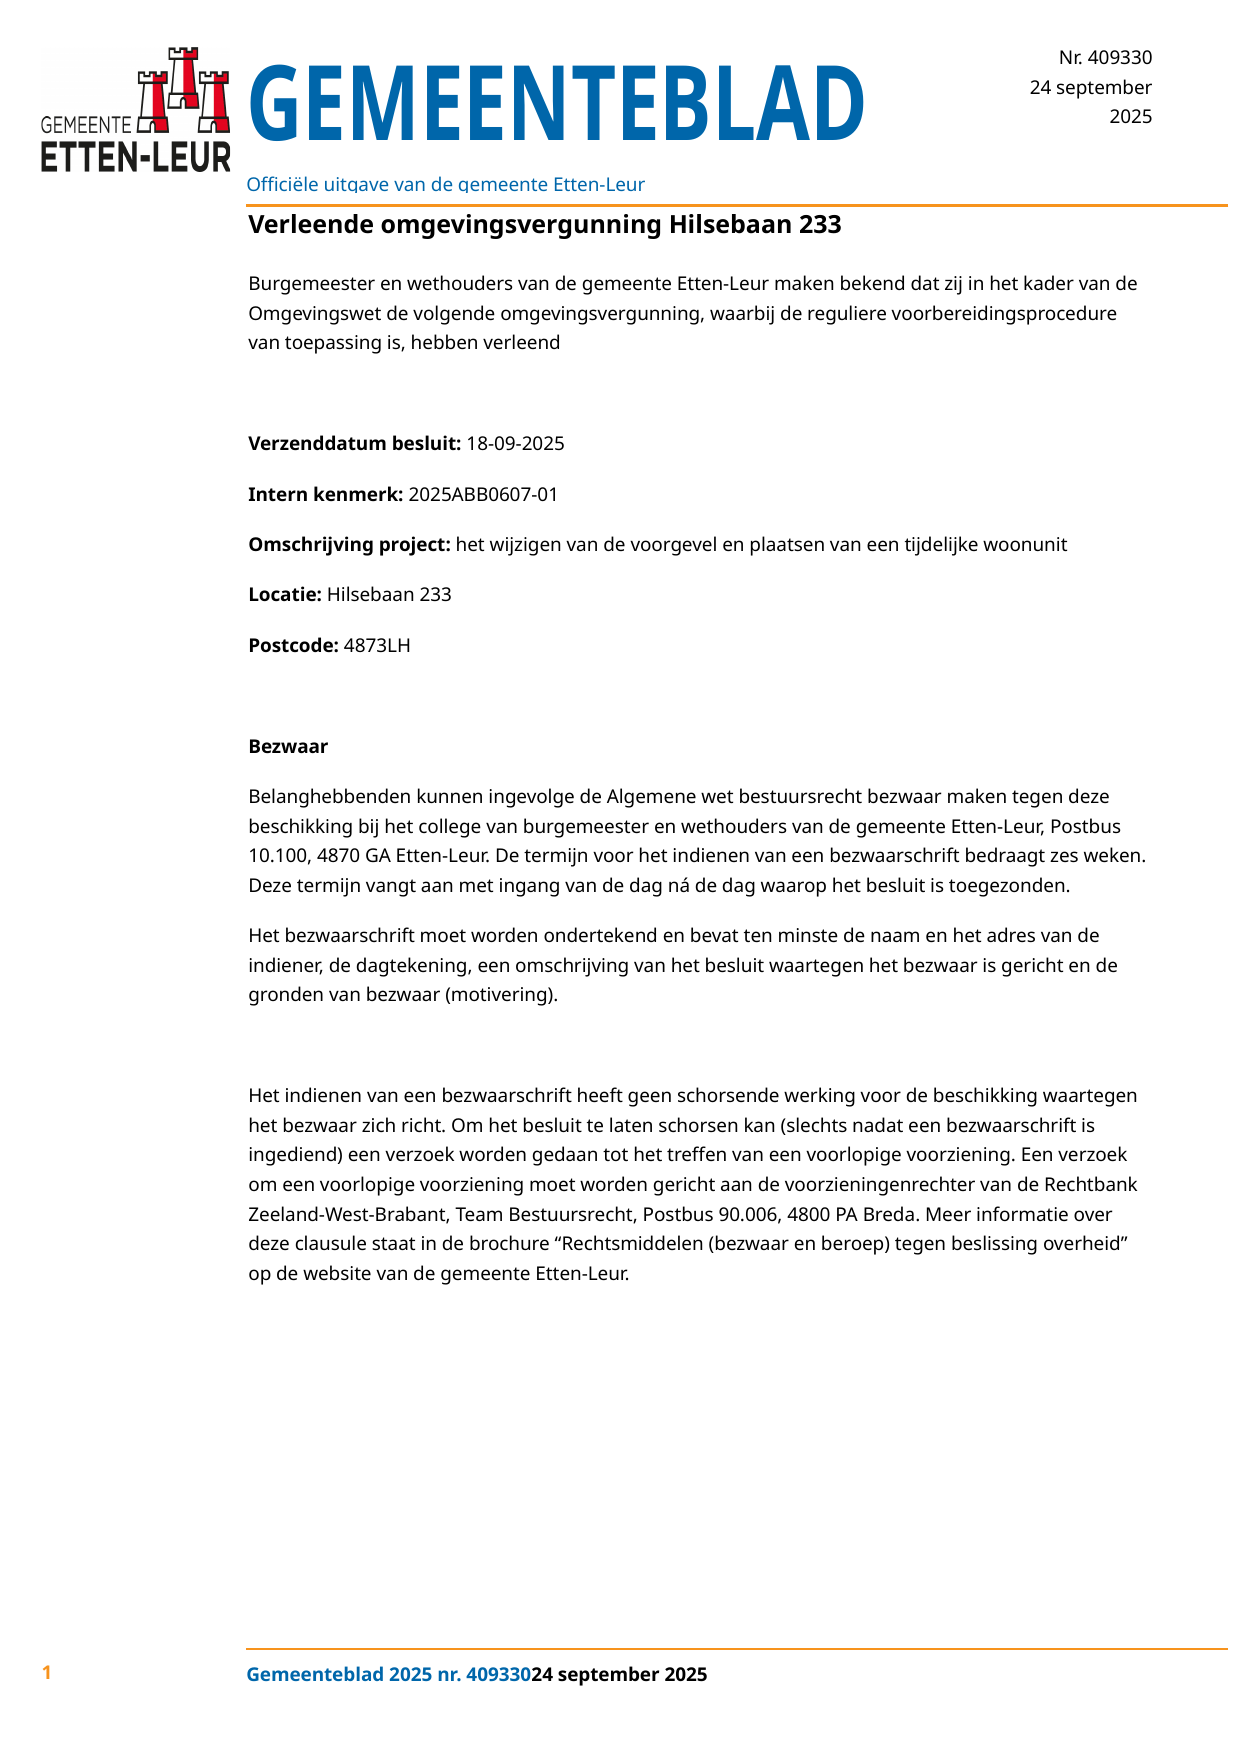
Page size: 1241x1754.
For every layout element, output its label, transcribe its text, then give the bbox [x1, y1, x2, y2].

text Het bezwaarschrift moet worden ondertekend en bevat ten minste de naam en het adres van de indiener, de dagtekening, een omschrijving van het besluit waartegen het bezwaar is gericht en de gronden van bezwaar (motivering). [248, 922, 1152, 1007]
text Omschrijving project: het wijzigen van de voorgevel en plaatsen van een tijdelijke woonunit [248, 531, 1152, 557]
text Belanghebbenden kunnen ingevolge de Algemene wet bestuursrecht bezwaar maken tegen deze beschikking bij het college van burgemeester en wethouders van de gemeente Etten-Leur, Postbus 10.100, 4870 GA Etten-Leur. De termijn voor het indienen van een bezwaarschrift bedraagt zes weken. Deze termijn vangt aan met ingang van de dag ná de dag waarop het besluit is toegezonden. [248, 783, 1152, 898]
text Verzenddatum besluit: 18-09-2025 [248, 430, 1152, 456]
text Het indienen van een bezwaarschrift heeft geen schorsende werking voor de beschikking waartegen het bezwaar zich richt. Om het besluit te laten schorsen kan (slechts nadat een bezwaarschrift is ingediend) een verzoek worden gedaan tot het treffen van een voorlopige voorziening. Een verzoek om een voorlopige voorziening moet worden gericht aan de voorzieningenrechter van de Rechtbank Zeeland-West-Brabant, Team Bestuursrecht, Postbus 90.006, 4800 PA Breda. Meer informatie over deze clausule staat in de brochure “Rechtsmiddelen (bezwaar en beroep) tegen beslissing overheid” op de website van de gemeente Etten-Leur. [248, 1082, 1152, 1286]
text Postcode: 4873LH [248, 632, 1152, 658]
text Locatie: Hilsebaan 233 [248, 582, 1152, 607]
text Intern kenmerk: 2025ABB0607-01 [248, 481, 1152, 506]
picture [41, 47, 231, 172]
text Bezwaar [248, 733, 1152, 758]
text Burgemeester en wethouders van de gemeente Etten-Leur maken bekend dat zij in het kader van de Omgevingswet de volgende omgevingsvergunning, waarbij de reguliere voorbereidingsprocedure van toepassing is, hebben verleend [248, 270, 1152, 355]
text Verleende omgevingsvergunning Hilsebaan 233 [248, 207, 1152, 241]
